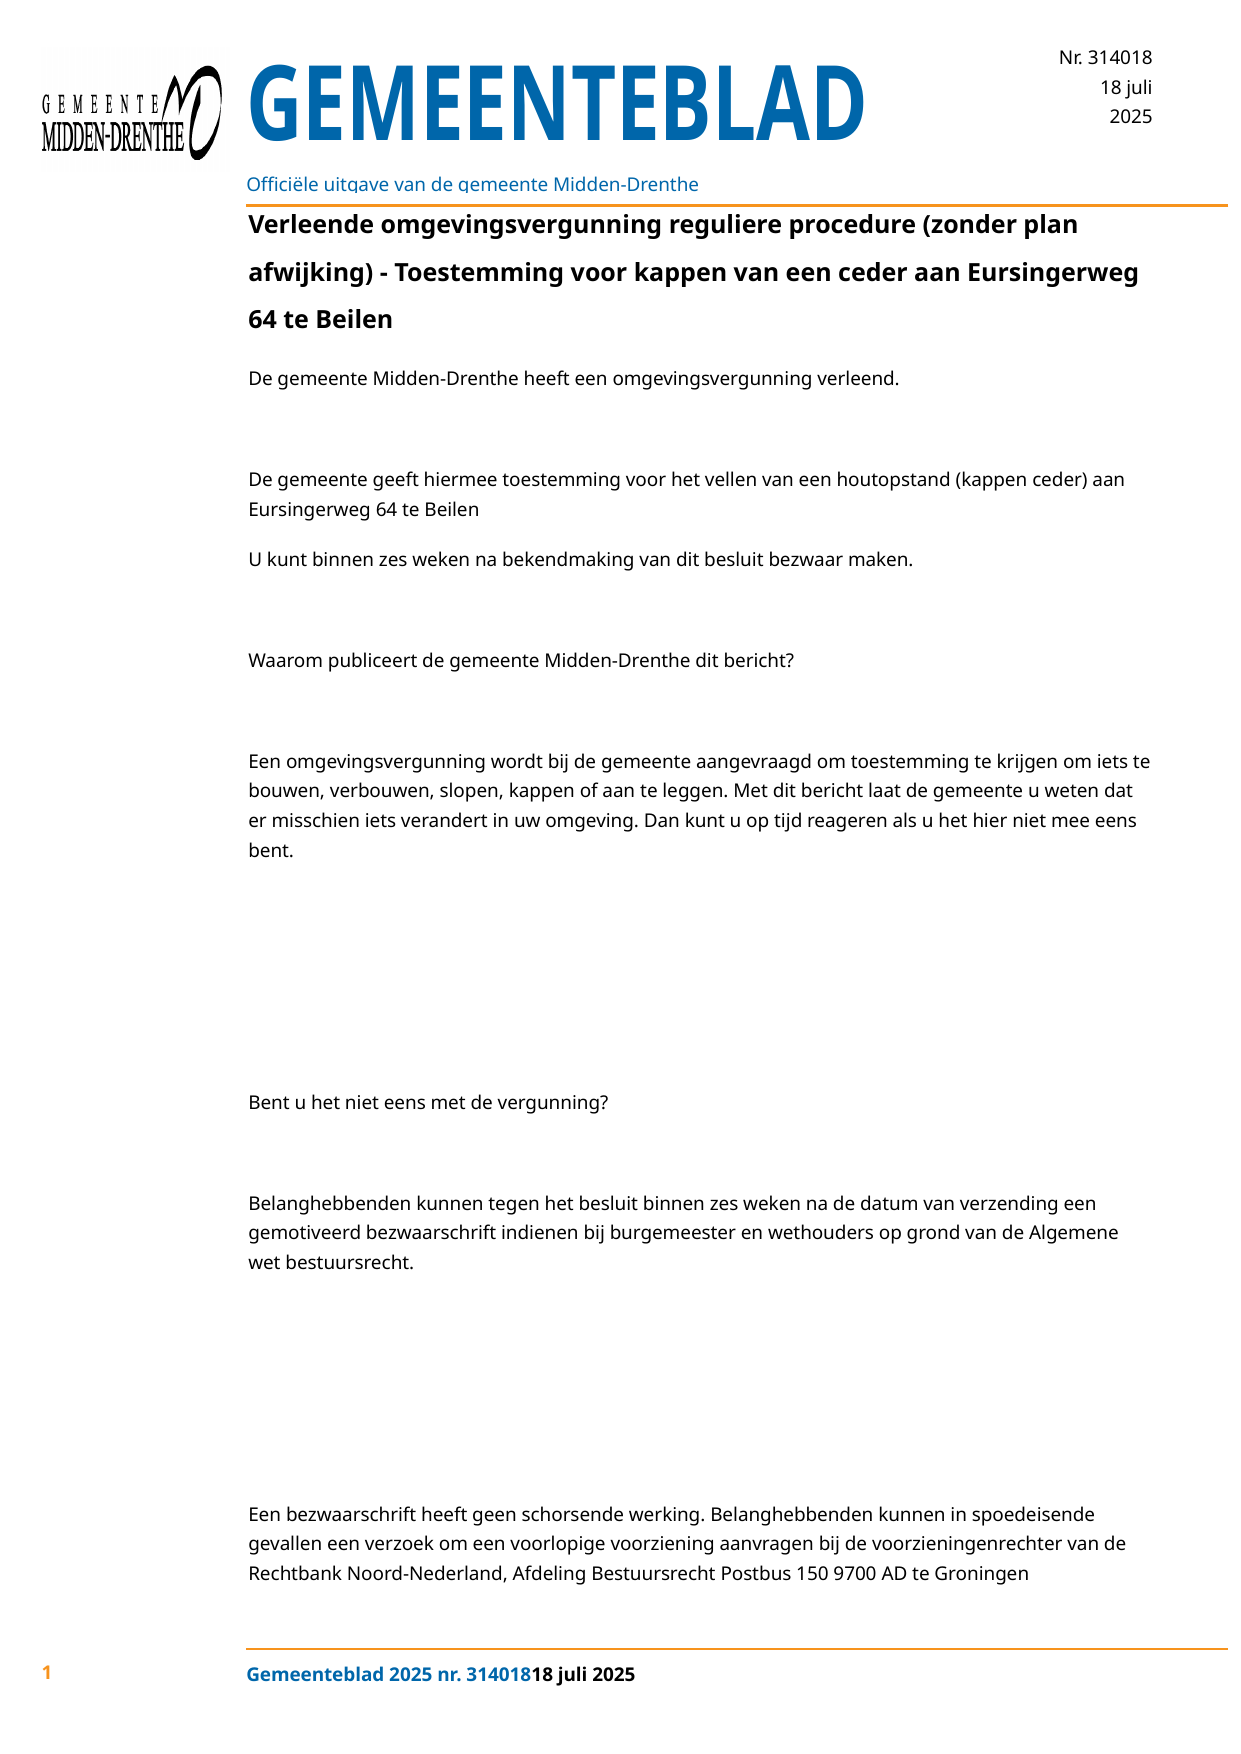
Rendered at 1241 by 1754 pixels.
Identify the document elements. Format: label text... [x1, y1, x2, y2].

text Een bezwaarschrift heeft geen schorsende werking. Belanghebbenden kunnen in spoedeisende gevallen een verzoek om een voorlopige voorziening aanvragen bij de voorzieningenrechter van de Rechtbank Noord-Nederland, Afdeling Bestuursrecht Postbus 150 9700 AD te Groningen [248, 1501, 1152, 1586]
text Waarom publiceert de gemeente Midden-Drenthe dit bericht? [248, 647, 1152, 673]
text Belanghebbenden kunnen tegen het besluit binnen zes weken na de datum van verzending een gemotiveerd bezwaarschrift indienen bij burgemeester en wethouders op grond van de Algemene wet bestuursrecht. [248, 1190, 1152, 1274]
text Bent u het niet eens met de vergunning? [248, 1089, 1152, 1114]
text De gemeente Midden-Drenthe heeft een omgevingsvergunning verleend. [248, 366, 1152, 391]
picture [41, 47, 231, 172]
text U kunt binnen zes weken na bekendmaking van dit besluit bezwaar maken. [248, 546, 1152, 572]
text Verleende omgevingsvergunning reguliere procedure (zonder plan afwijking) - Toestemming voor kappen van een ceder aan Eursingerweg 64 te Beilen [248, 207, 1152, 336]
text De gemeente geeft hiermee toestemming voor het vellen van een houtopstand (kappen ceder) aan Eursingerweg 64 te Beilen [248, 466, 1152, 522]
text Een omgevingsvergunning wordt bij de gemeente aangevraagd om toestemming te krijgen om iets te bouwen, verbouwen, slopen, kappen of aan te leggen. Met dit bericht laat de gemeente u weten dat er misschien iets verandert in uw omgeving. Dan kunt u op tijd reageren als u het hier niet mee eens bent. [248, 748, 1152, 862]
